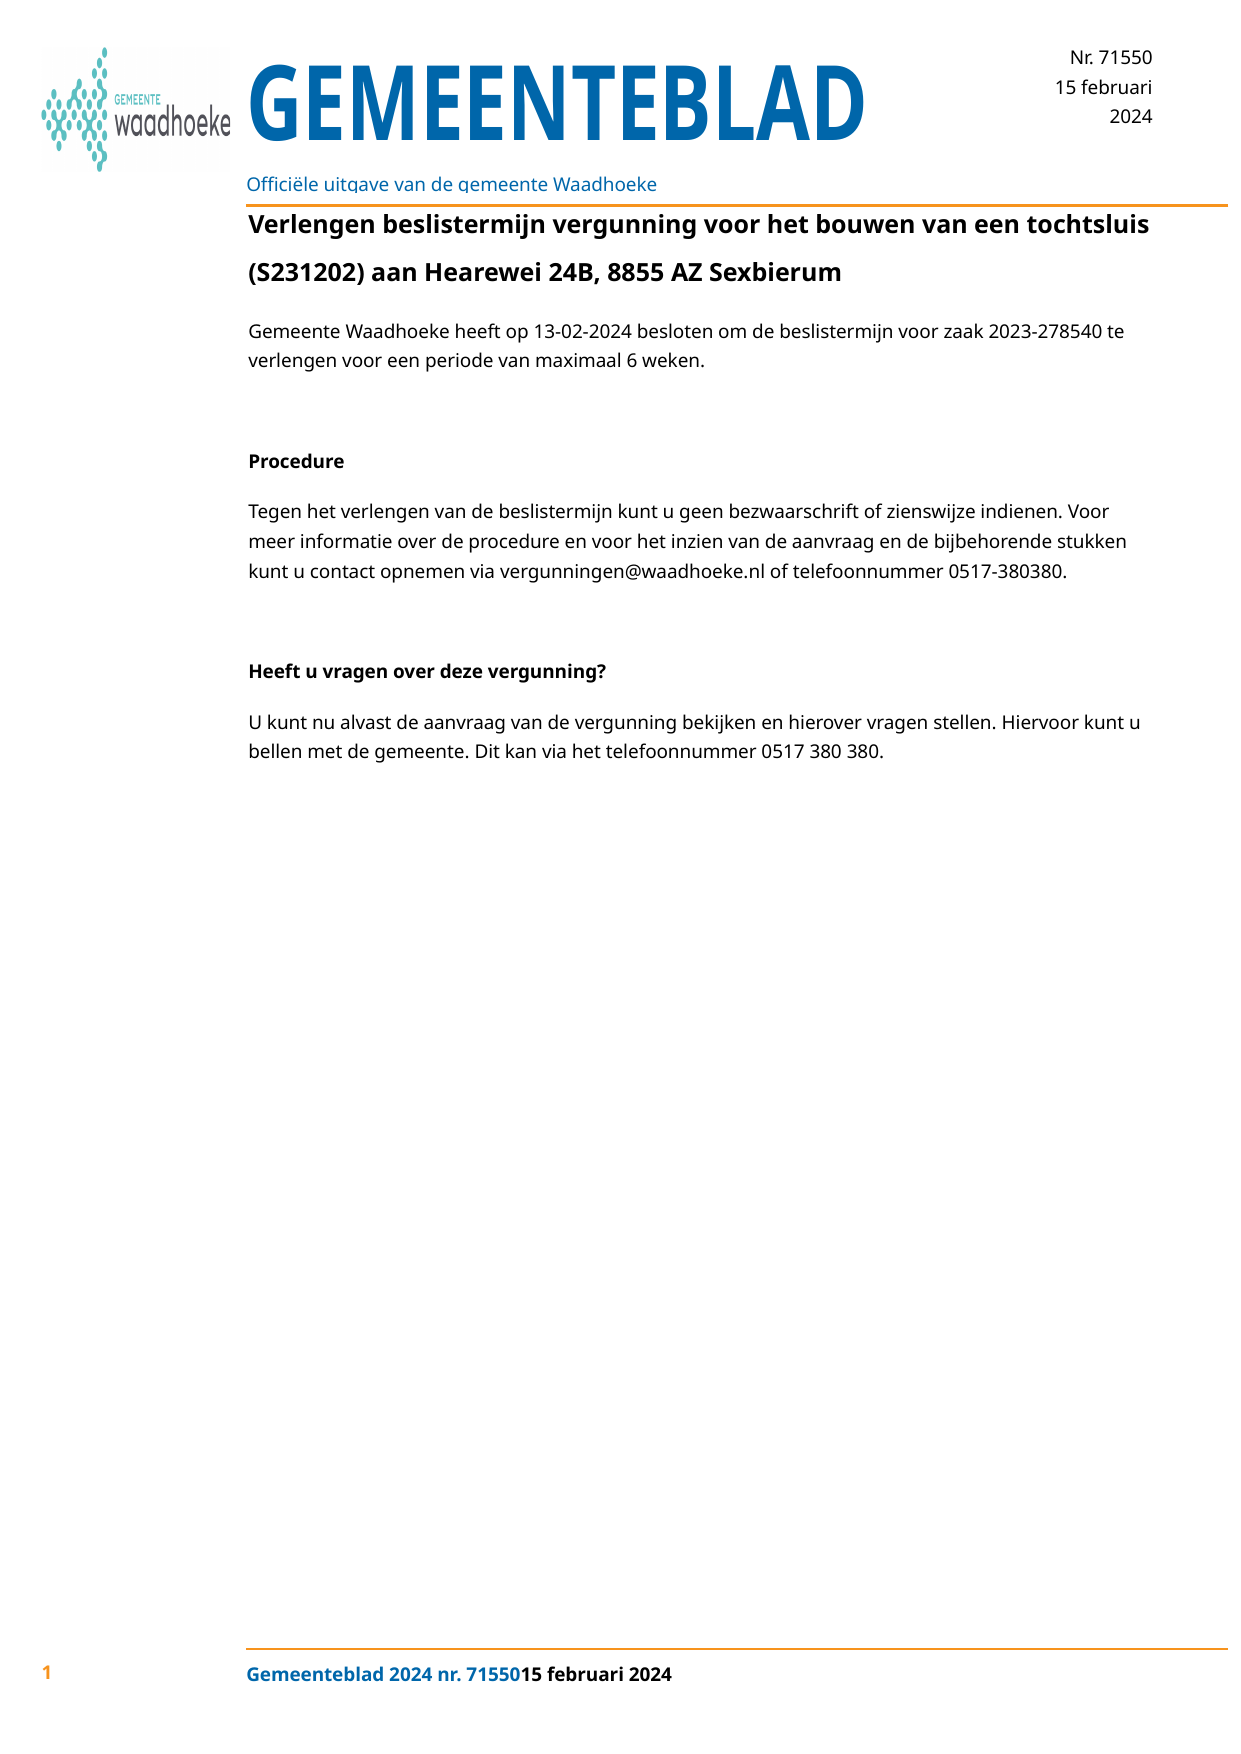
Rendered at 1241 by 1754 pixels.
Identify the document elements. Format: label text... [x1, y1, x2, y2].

text U kunt nu alvast de aanvraag van de vergunning bekijken en hierover vragen stellen. Hiervoor kunt u bellen met de gemeente. Dit kan via het telefoonnummer 0517 380 380. [248, 709, 1152, 764]
text Tegen het verlengen van de beslistermijn kunt u geen bezwaarschrift of zienswijze indienen. Voor meer informatie over de procedure en voor het inzien van de aanvraag en de bijbehorende stukken kunt u contact opnemen via vergunningen@waadhoeke.nl of telefoonnummer 0517-380380. [248, 499, 1152, 584]
picture [41, 47, 231, 172]
text Verlengen beslistermijn vergunning voor het bouwen van een tochtsluis (S231202) aan Hearewei 24B, 8855 AZ Sexbierum [248, 207, 1152, 288]
text Heeft u vragen over deze vergunning? [248, 659, 1152, 684]
text Gemeente Waadhoeke heeft op 13-02-2024 besloten om de beslistermijn voor zaak 2023-278540 te verlengen voor een periode van maximaal 6 weken. [248, 318, 1152, 373]
text Procedure [248, 448, 1152, 474]
